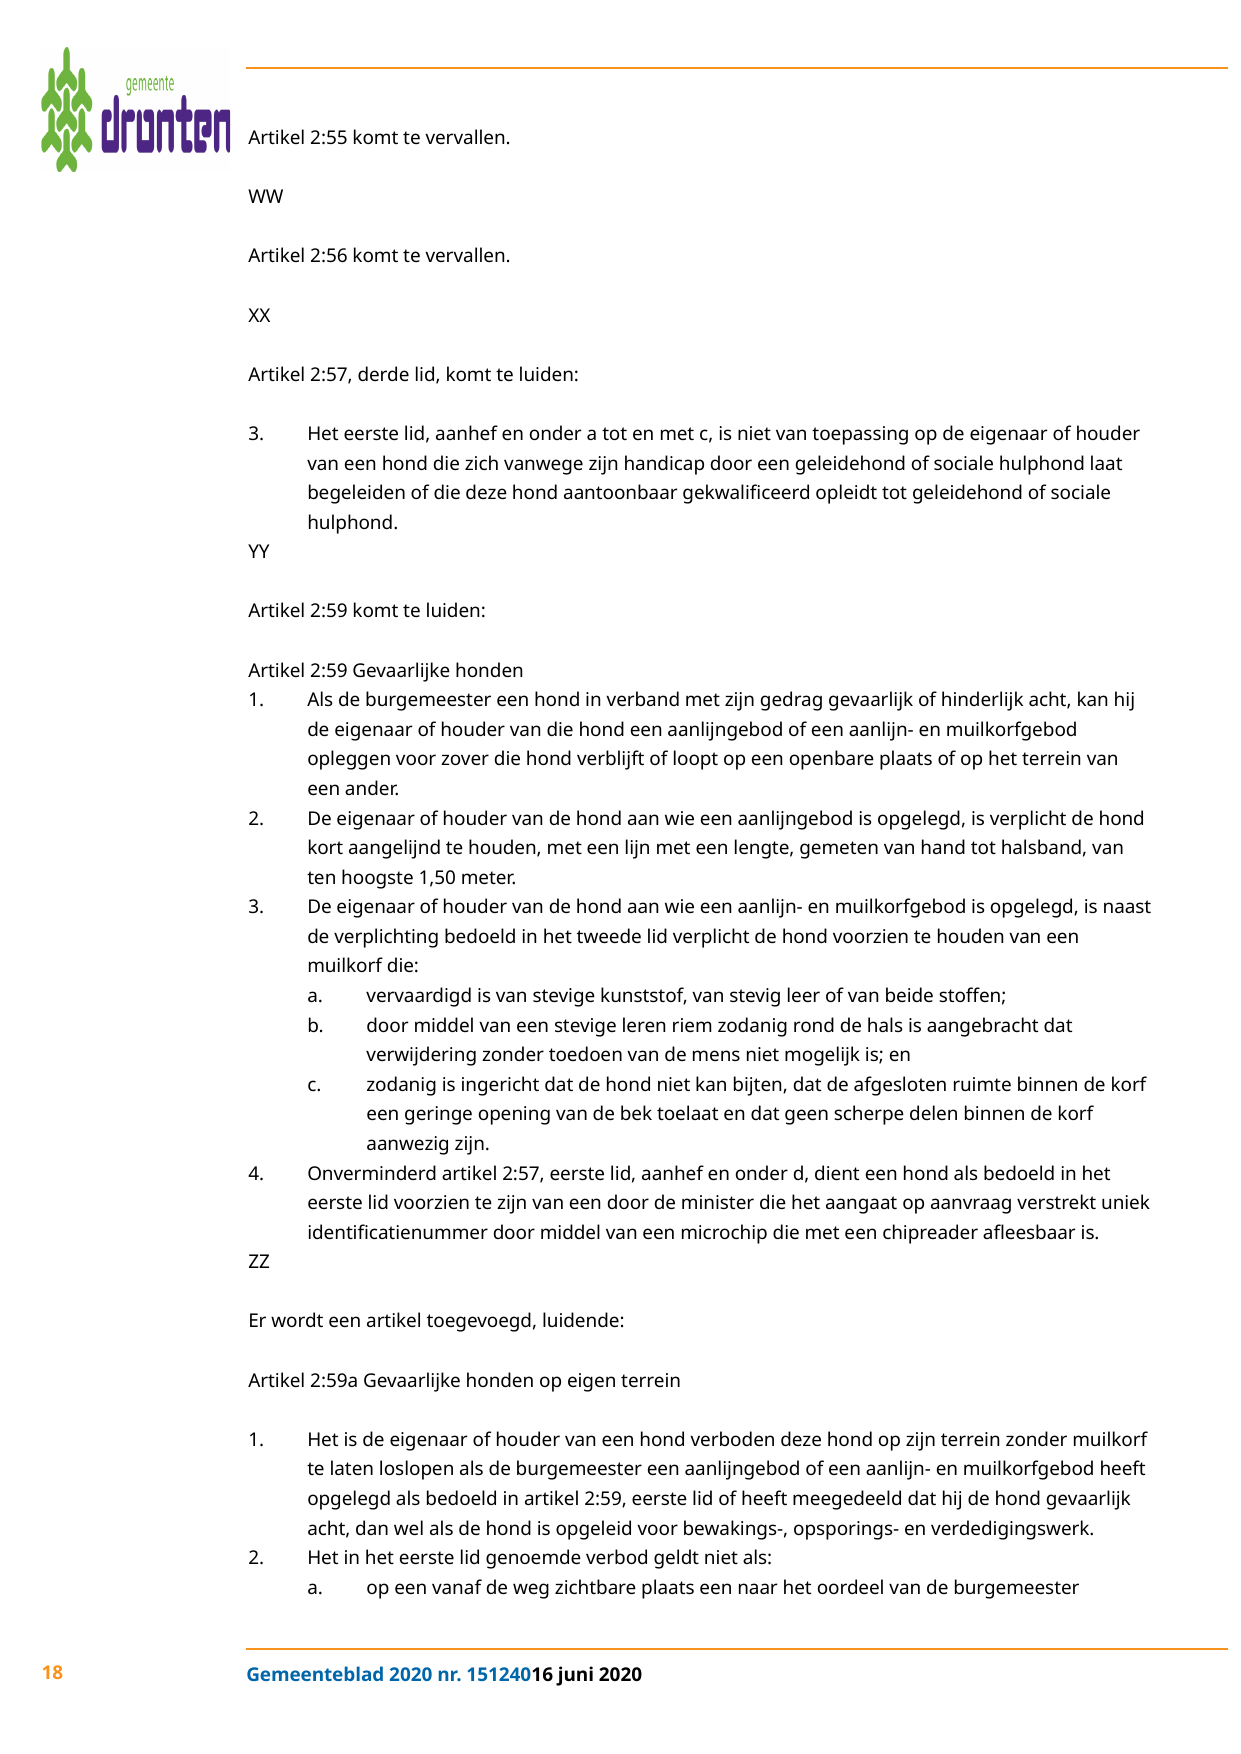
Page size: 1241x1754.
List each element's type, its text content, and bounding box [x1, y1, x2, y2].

list De eigenaar of houder van de hond aan wie een aanlijngebod is opgelegd, is verplicht de hond kort aangelijnd te houden, met een lijn met een lengte, gemeten van hand tot halsband, van ten hoogste 1,50 meter. [248, 805, 1152, 890]
text Artikel 2:56 komt te vervallen. [248, 243, 1152, 268]
text Artikel 2:55 komt te vervallen. [248, 124, 1152, 150]
text Artikel 2:59 komt te luiden: [248, 598, 1152, 623]
picture [41, 47, 231, 172]
text Er wordt een artikel toegevoegd, luidende: [248, 1308, 1152, 1333]
list Het is de eigenaar of houder van een hond verboden deze hond op zijn terrein zonder muilkorf te laten loslopen als de burgemeester een aanlijngebod of een aanlijn- en muilkorfgebod heeft opgelegd als bedoeld in artikel 2:59, eerste lid of heeft meegedeeld dat hij de hond gevaarlijk acht, dan wel als de hond is opgeleid voor bewakings-, opsporings- en verdedigingswerk. [248, 1426, 1152, 1541]
text Artikel 2:59a Gevaarlijke honden op eigen terrein [248, 1367, 1152, 1393]
list Het in het eerste lid genoemde verbod geldt niet als: [248, 1544, 1152, 1570]
list op een vanaf de weg zichtbare plaats een naar het oordeel van de burgemeester [307, 1574, 1152, 1600]
text XX [248, 302, 1152, 328]
list Onverminderd artikel 2:57, eerste lid, aanhef en onder d, dient een hond als bedoeld in het eerste lid voorzien te zijn van een door de minister die het aangaat op aanvraag verstrekt uniek identificatienummer door middel van een microchip die met een chipreader afleesbaar is. [248, 1160, 1152, 1245]
list Als de burgemeester een hond in verband met zijn gedrag gevaarlijk of hinderlijk acht, kan hij de eigenaar of houder van die hond een aanlijngebod of een aanlijn- en muilkorfgebod opleggen voor zover die hond verblijft of loopt op een openbare plaats of op het terrein van een ander. [248, 686, 1152, 801]
list door middel van een stevige leren riem zodanig rond de hals is aangebracht dat verwijdering zonder toedoen van de mens niet mogelijk is; en [307, 1012, 1152, 1067]
text WW [248, 183, 1152, 209]
list De eigenaar of houder van de hond aan wie een aanlijn- en muilkorfgebod is opgelegd, is naast de verplichting bedoeld in het tweede lid verplicht de hond voorzien te houden van een muilkorf die: [248, 893, 1152, 978]
list zodanig is ingericht dat de hond niet kan bijten, dat de afgesloten ruimte binnen de korf een geringe opening van de bek toelaat en dat geen scherpe delen binnen de korf aanwezig zijn. [307, 1071, 1152, 1156]
list vervaardigd is van stevige kunststof, van stevig leer of van beide stoffen; [307, 982, 1152, 1008]
text YY [248, 538, 1152, 564]
text Artikel 2:59 Gevaarlijke honden [248, 657, 1152, 683]
text Artikel 2:57, derde lid, komt te luiden: [248, 361, 1152, 387]
text ZZ [248, 1248, 1152, 1274]
list Het eerste lid, aanhef en onder a tot en met c, is niet van toepassing op de eigenaar of houder van een hond die zich vanwege zijn handicap door een geleidehond of sociale hulphond laat begeleiden of die deze hond aantoonbaar gekwalificeerd opleidt tot geleidehond of sociale hulphond. [248, 420, 1152, 535]
